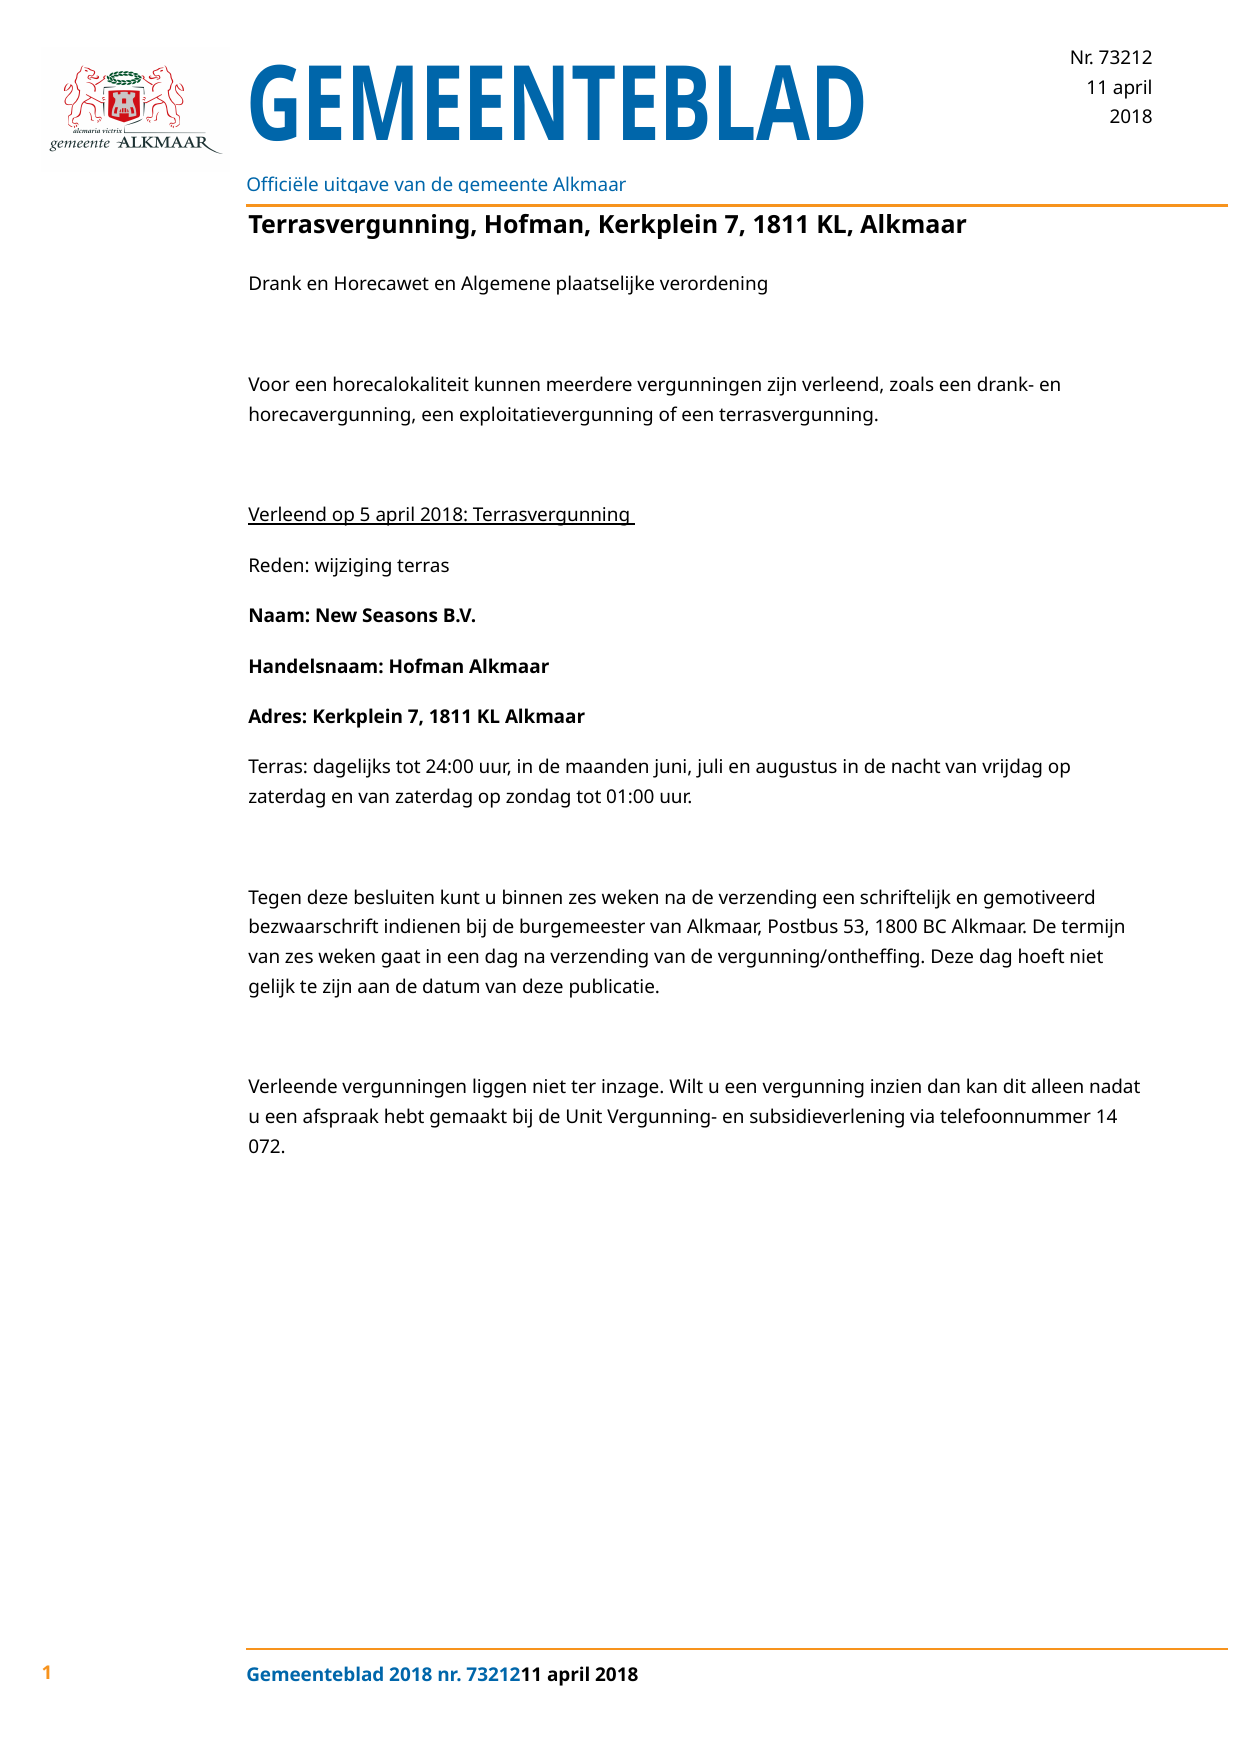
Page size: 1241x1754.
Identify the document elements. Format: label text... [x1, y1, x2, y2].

text Drank en Horecawet en Algemene plaatselijke verordening [248, 270, 1152, 296]
text Adres: Kerkplein 7, 1811 KL Alkmaar [248, 703, 1152, 729]
text Handelsnaam: Hofman Alkmaar [248, 653, 1152, 678]
text Voor een horecalokaliteit kunnen meerdere vergunningen zijn verleend, zoals een drank- en horecavergunning, een exploitatievergunning of een terrasvergunning. [248, 371, 1152, 426]
text Tegen deze besluiten kunt u binnen zes weken na de verzending een schriftelijk en gemotiveerd bezwaarschrift indienen bij de burgemeester van Alkmaar, Postbus 53, 1800 BC Alkmaar. De termijn van zes weken gaat in een dag na verzending van de vergunning/ontheffing. Deze dag hoeft niet gelijk te zijn aan de datum van deze publicatie. [248, 884, 1152, 998]
text Reden: wijziging terras [248, 552, 1152, 578]
text Terrasvergunning, Hofman, Kerkplein 7, 1811 KL, Alkmaar [248, 207, 1152, 241]
text Verleende vergunningen liggen niet ter inzage. Wilt u een vergunning inzien dan kan dit alleen nadat u een afspraak hebt gemaakt bij de Unit Vergunning- en subsidieverlening via telefoonnummer 14 072. [248, 1074, 1152, 1158]
text Naam: New Seasons B.V. [248, 602, 1152, 628]
text Terras: dagelijks tot 24:00 uur, in de maanden juni, juli en augustus in de nacht van vrijdag op zaterdag en van zaterdag op zondag tot 01:00 uur. [248, 754, 1152, 809]
picture [41, 47, 231, 172]
text Verleend op 5 april 2018: Terrasvergunning [248, 502, 1152, 527]
